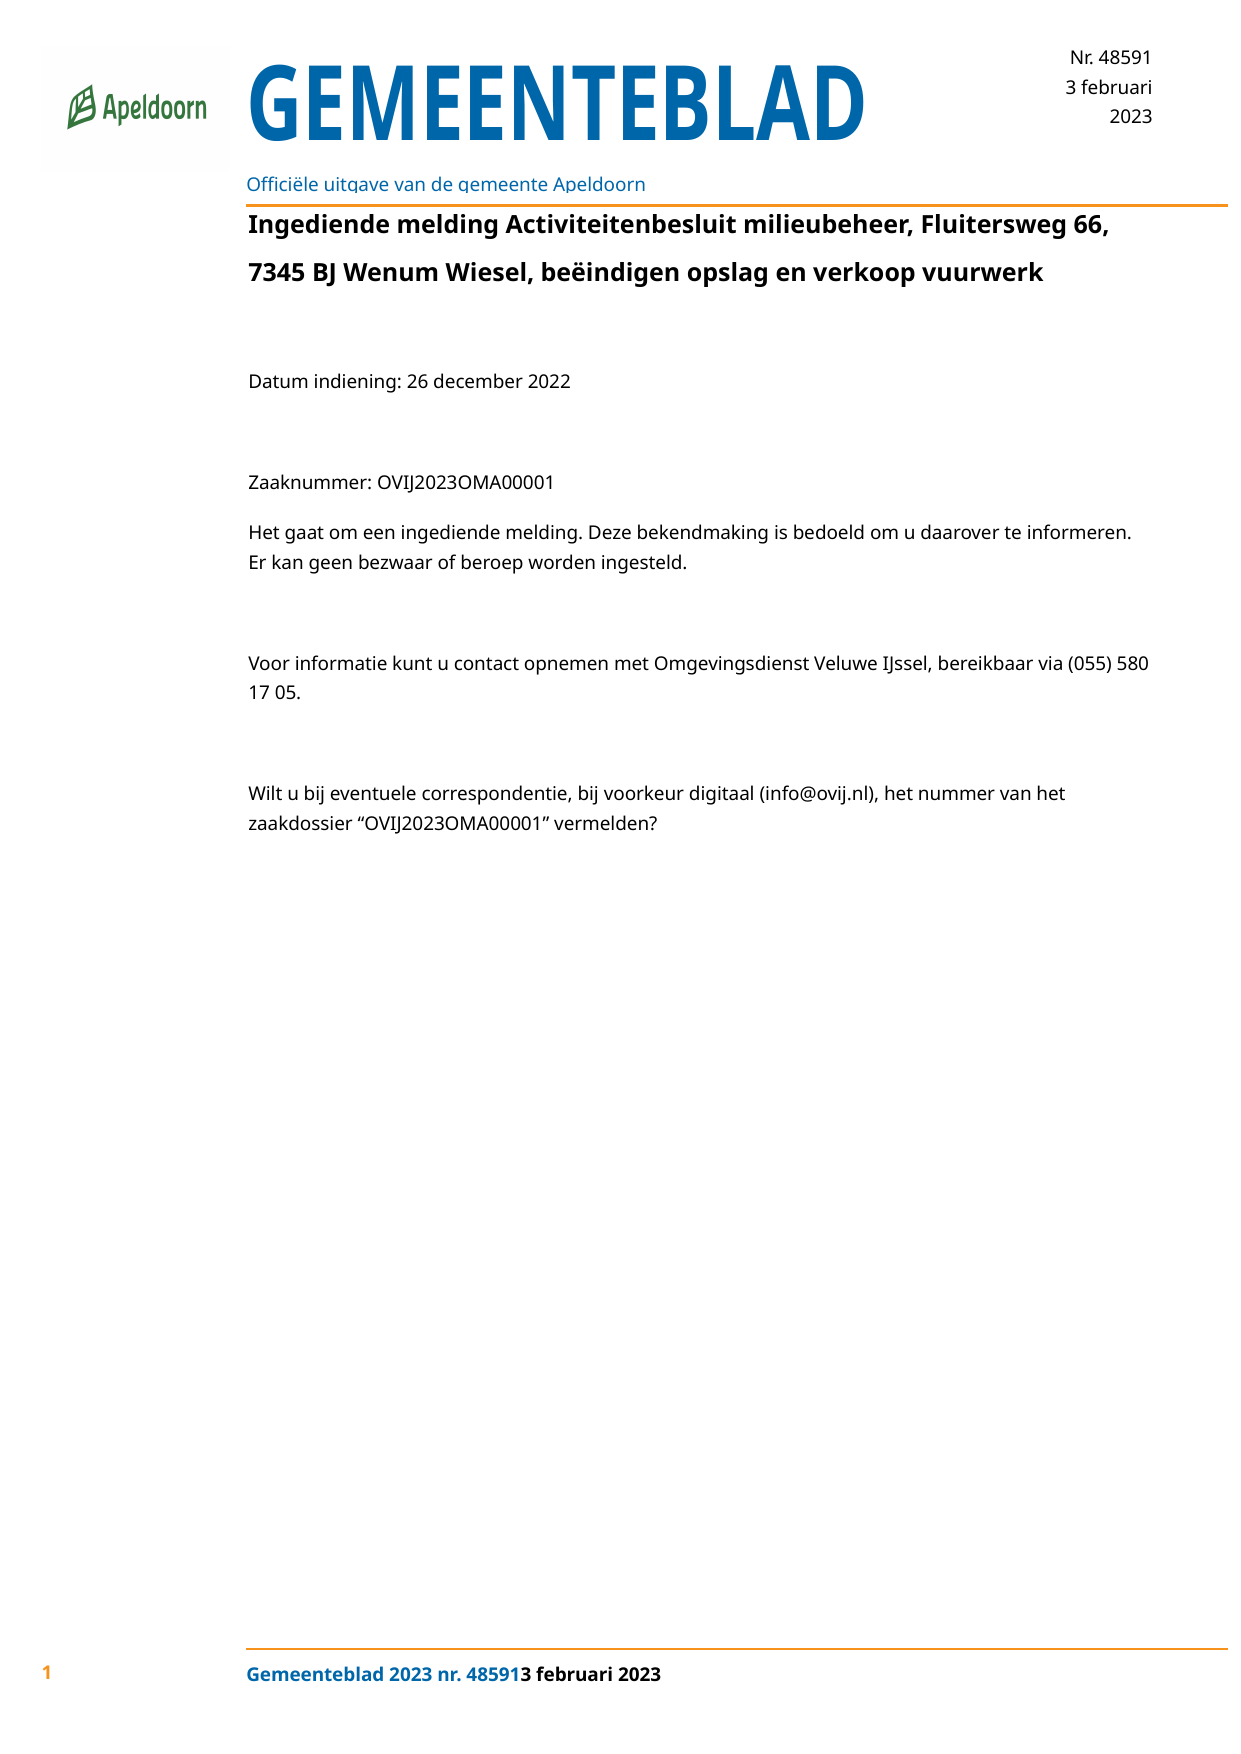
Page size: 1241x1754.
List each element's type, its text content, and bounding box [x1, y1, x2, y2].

text Voor informatie kunt u contact opnemen met Omgevingsdienst Veluwe IJssel, bereikbaar via (055) 580 17 05. [248, 650, 1152, 705]
picture [41, 47, 231, 172]
text Datum indiening: 26 december 2022 [248, 368, 1152, 394]
text Ingediende melding Activiteitenbesluit milieubeheer, Fluitersweg 66, 7345 BJ Wenum Wiesel, beëindigen opslag en verkoop vuurwerk [248, 207, 1152, 288]
text Zaaknummer: OVIJ2023OMA00001 [248, 469, 1152, 495]
text Het gaat om een ingediende melding. Deze bekendmaking is bedoeld om u daarover te informeren. Er kan geen bezwaar of beroep worden ingesteld. [248, 519, 1152, 575]
text Wilt u bij eventuele correspondentie, bij voorkeur digitaal (info@ovij.nl), het nummer van het zaakdossier “OVIJ2023OMA00001” vermelden? [248, 780, 1152, 836]
